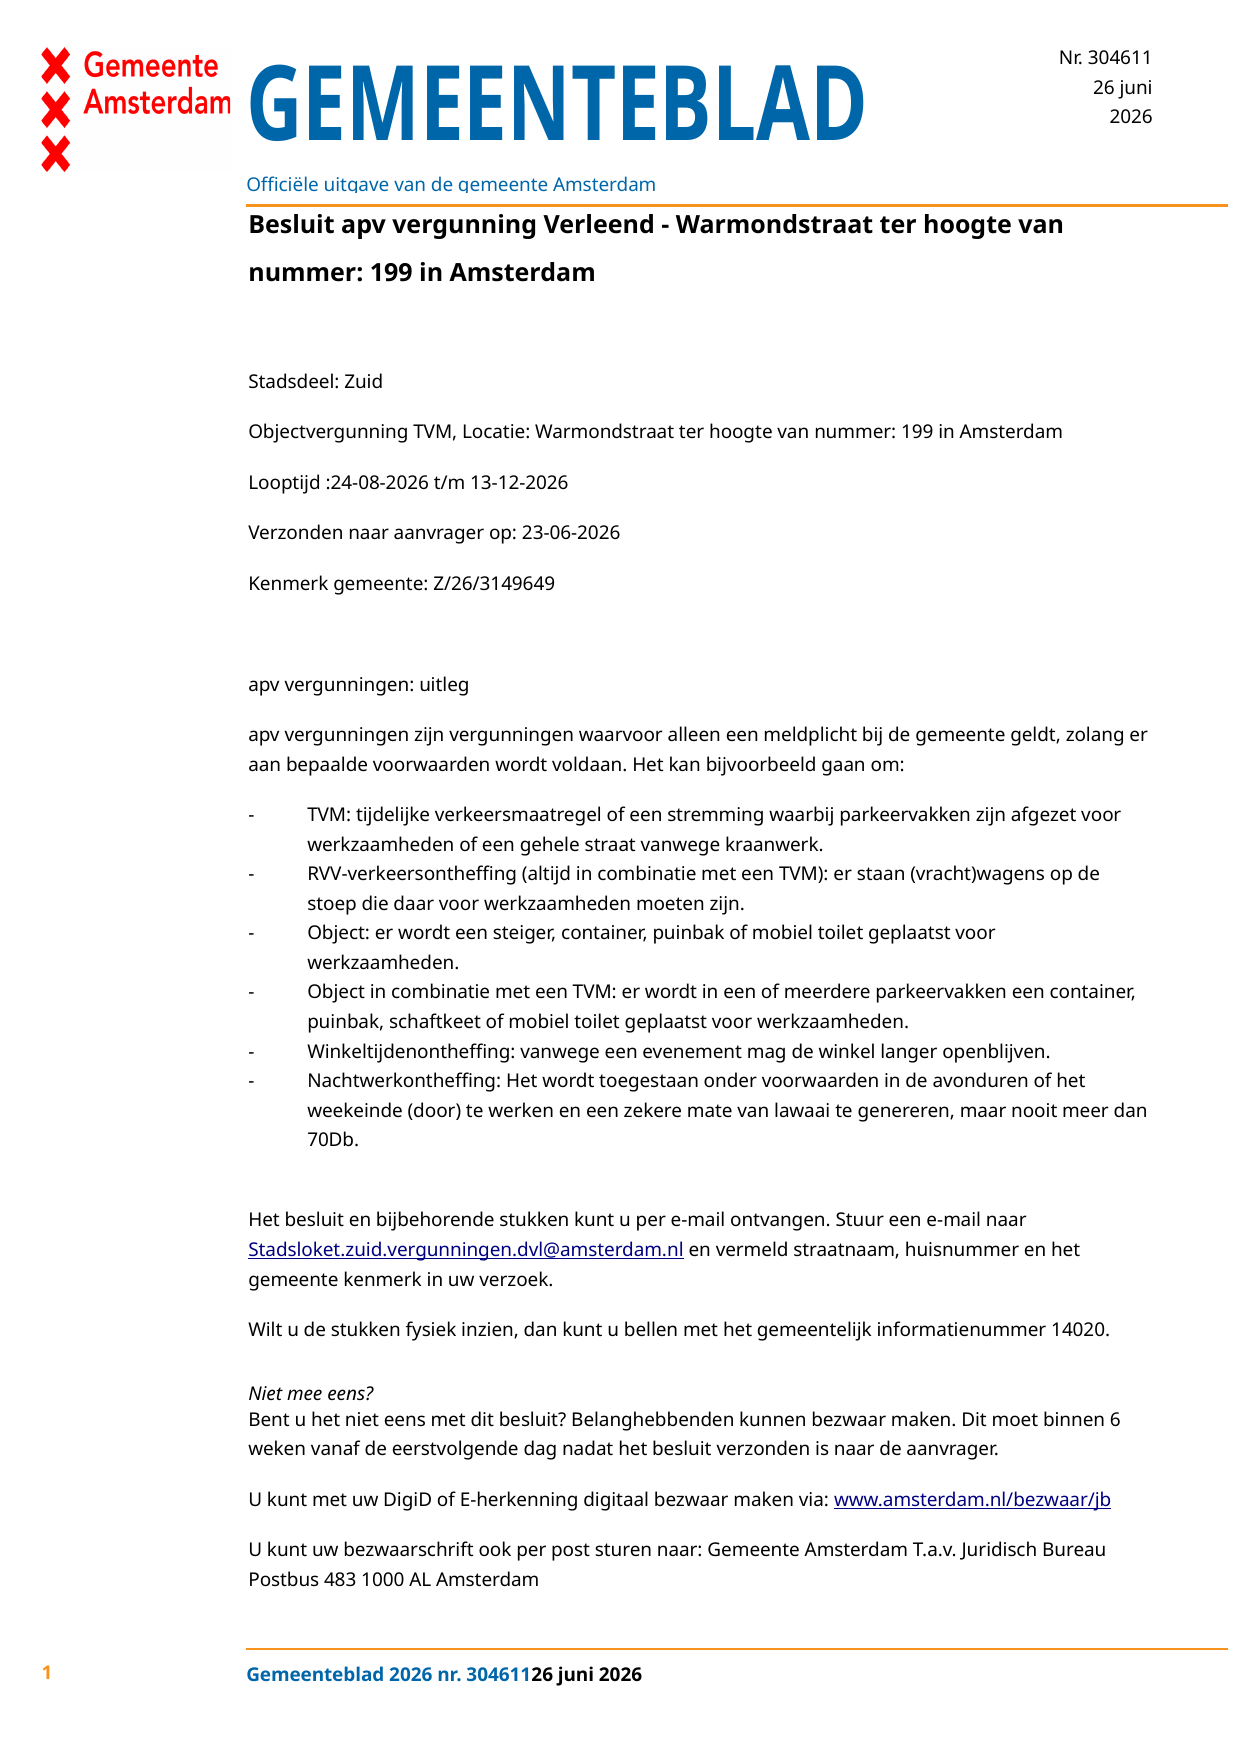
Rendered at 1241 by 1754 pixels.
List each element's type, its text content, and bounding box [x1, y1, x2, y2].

text Niet mee eens? [248, 1380, 1152, 1406]
list RVV-verkeersontheffing (altijd in combinatie met een TVM): er staan (vracht)wagens op de stoep die daar voor werkzaamheden moeten zijn. [248, 860, 1152, 916]
list Object: er wordt een steiger, container, puinbak of mobiel toilet geplaatst voor werkzaamheden. [248, 919, 1152, 975]
text U kunt met uw DigiD of E-herkenning digitaal bezwaar maken via: www.amsterdam.nl/bezwaar/jb [248, 1486, 1152, 1512]
text apv vergunningen zijn vergunningen waarvoor alleen een meldplicht bij de gemeente geldt, zolang er aan bepaalde voorwaarden wordt voldaan. Het kan bijvoorbeeld gaan om: [248, 721, 1152, 777]
text Stadsdeel: Zuid [248, 368, 1152, 394]
list TVM: tijdelijke verkeersmaatregel of een stremming waarbij parkeervakken zijn afgezet voor werkzaamheden of een gehele straat vanwege kraanwerk. [248, 801, 1152, 857]
text Wilt u de stukken fysiek inzien, dan kunt u bellen met het gemeentelijk informatienummer 14020. [248, 1316, 1152, 1342]
text apv vergunningen: uitleg [248, 671, 1152, 697]
picture [41, 47, 231, 172]
text Objectvergunning TVM, Locatie: Warmondstraat ter hoogte van nummer: 199 in Amsterdam [248, 419, 1152, 444]
list Object in combinatie met een TVM: er wordt in een of meerdere parkeervakken een container, puinbak, schaftkeet of mobiel toilet geplaatst voor werkzaamheden. [248, 979, 1152, 1034]
text Bent u het niet eens met dit besluit? Belanghebbenden kunnen bezwaar maken. Dit moet binnen 6 weken vanaf de eerstvolgende dag nadat het besluit verzonden is naar de aanvrager. [248, 1406, 1152, 1461]
text Kenmerk gemeente: Z/26/3149649 [248, 570, 1152, 596]
text Besluit apv vergunning Verleend - Warmondstraat ter hoogte van nummer: 199 in Amsterdam [248, 207, 1152, 288]
list Winkeltijdenontheffing: vanwege een evenement mag de winkel langer openblijven. [248, 1038, 1152, 1064]
text Het besluit en bijbehorende stukken kunt u per e-mail ontvangen. Stuur een e-mail naar Stadsloket.zuid.vergunningen.dvl@amsterdam.nl en vermeld straatnaam, huisnummer en het gemeente kenmerk in uw verzoek. [248, 1207, 1152, 1292]
text U kunt uw bezwaarschrift ook per post sturen naar: Gemeente Amsterdam T.a.v. Juridisch Bureau Postbus 483 1000 AL Amsterdam [248, 1536, 1152, 1592]
list Nachtwerkontheffing: Het wordt toegestaan onder voorwaarden in de avonduren of het weekeinde (door) te werken en een zekere mate van lawaai te genereren, maar nooit meer dan 70Db. [248, 1067, 1152, 1152]
text Looptijd :24-08-2026 t/m 13-12-2026 [248, 469, 1152, 495]
text Verzonden naar aanvrager op: 23-06-2026 [248, 519, 1152, 545]
